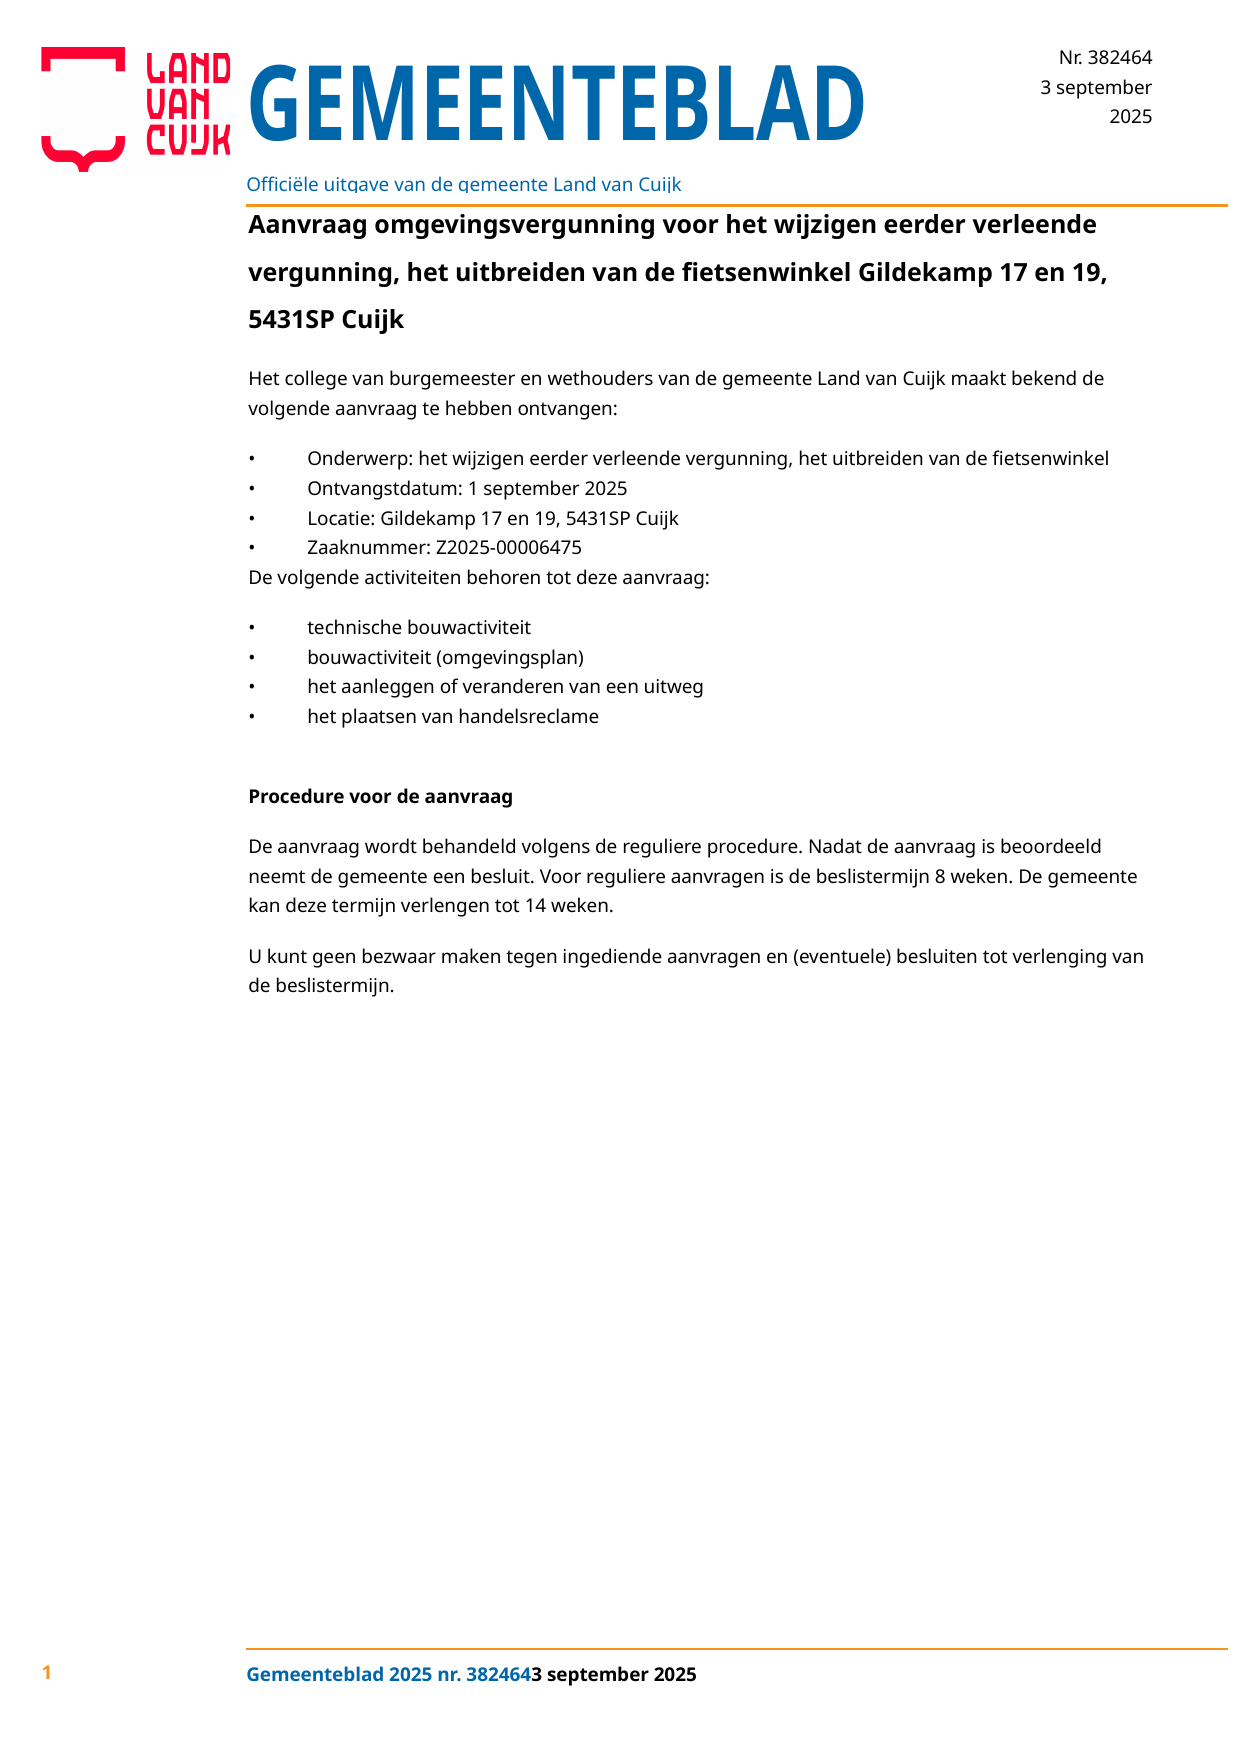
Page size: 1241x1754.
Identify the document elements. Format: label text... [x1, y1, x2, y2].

text Procedure voor de aanvraag [248, 783, 1152, 809]
text Het college van burgemeester en wethouders van de gemeente Land van Cuijk maakt bekend de volgende aanvraag te hebben ontvangen: [248, 366, 1152, 421]
list bouwactiviteit (omgevingsplan) [248, 644, 1152, 669]
list Ontvangstdatum: 1 september 2025 [248, 475, 1152, 501]
text De volgende activiteiten behoren tot deze aanvraag: [248, 564, 1152, 589]
list technische bouwactiviteit [248, 614, 1152, 640]
text De aanvraag wordt behandeld volgens de reguliere procedure. Nadat de aanvraag is beoordeeld neemt de gemeente een besluit. Voor reguliere aanvragen is de beslistermijn 8 weken. De gemeente kan deze termijn verlengen tot 14 weken. [248, 833, 1152, 918]
list Locatie: Gildekamp 17 en 19, 5431SP Cuijk [248, 505, 1152, 530]
list Onderwerp: het wijzigen eerder verleende vergunning, het uitbreiden van de fietsenwinkel [248, 446, 1152, 471]
list Zaaknummer: Z2025-00006475 [248, 534, 1152, 560]
text Aanvraag omgevingsvergunning voor het wijzigen eerder verleende vergunning, het uitbreiden van de fietsenwinkel Gildekamp 17 en 19, 5431SP Cuijk [248, 207, 1152, 336]
text U kunt geen bezwaar maken tegen ingediende aanvragen en (eventuele) besluiten tot verlenging van de beslistermijn. [248, 943, 1152, 998]
picture [41, 47, 231, 172]
list het plaatsen van handelsreclame [248, 703, 1152, 729]
list het aanleggen of veranderen van een uitweg [248, 673, 1152, 699]
